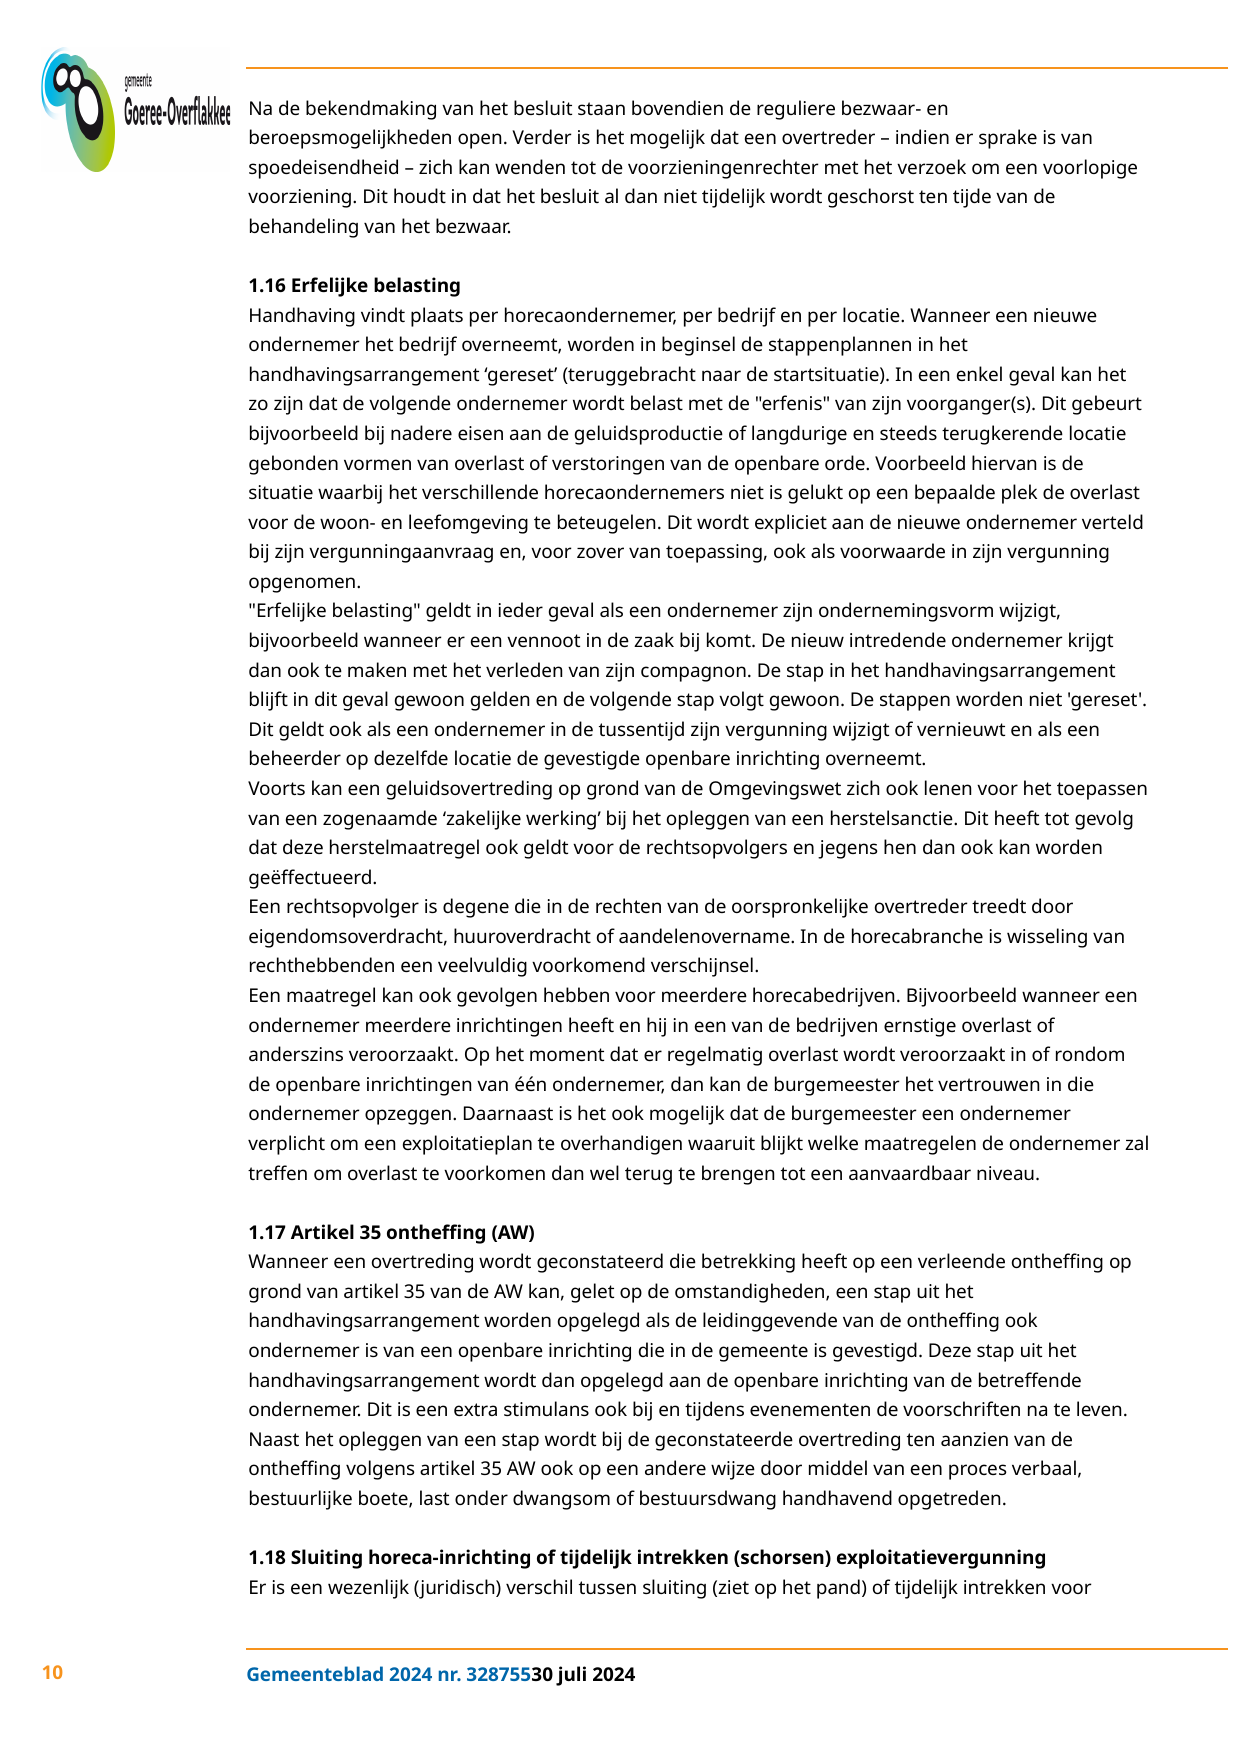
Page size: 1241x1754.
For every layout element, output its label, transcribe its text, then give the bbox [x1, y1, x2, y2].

text "Erfelijke belasting" geldt in ieder geval als een ondernemer zijn ondernemingsvorm wijzigt, bijvoorbeeld wanneer er een vennoot in de zaak bij komt. De nieuw intredende ondernemer krijgt dan ook te maken met het verleden van zijn compagnon. De stap in het handhavingsarrangement blijft in dit geval gewoon gelden en de volgende stap volgt gewoon. De stappen worden niet 'gereset'. Dit geldt ook als een ondernemer in de tussentijd zijn vergunning wijzigt of vernieuwt en als een beheerder op dezelfde locatie de gevestigde openbare inrichting overneemt. [248, 598, 1152, 771]
text Er is een wezenlijk (juridisch) verschil tussen sluiting (ziet op het pand) of tijdelijk intrekken voor [248, 1574, 1152, 1600]
text Wanneer een overtreding wordt geconstateerd die betrekking heeft op een verleende ontheffing op grond van artikel 35 van de AW kan, gelet op de omstandigheden, een stap uit het handhavingsarrangement worden opgelegd als de leidinggevende van de ontheffing ook ondernemer is van een openbare inrichting die in de gemeente is gevestigd. Deze stap uit het handhavingsarrangement wordt dan opgelegd aan de openbare inrichting van de betreffende ondernemer. Dit is een extra stimulans ook bij en tijdens evenementen de voorschriften na te leven. Naast het opleggen van een stap wordt bij de geconstateerde overtreding ten aanzien van de ontheffing volgens artikel 35 AW ook op een andere wijze door middel van een proces verbaal, bestuurlijke boete, last onder dwangsom of bestuursdwang handhavend opgetreden. [248, 1248, 1152, 1511]
text Voorts kan een geluidsovertreding op grond van de Omgevingswet zich ook lenen voor het toepassen van een zogenaamde ‘zakelijke werking’ bij het opleggen van een herstelsanctie. Dit heeft tot gevolg dat deze herstelmaatregel ook geldt voor de rechtsopvolgers en jegens hen dan ook kan worden geëffectueerd. [248, 775, 1152, 890]
text 1.18 Sluiting horeca-inrichting of tijdelijk intrekken (schorsen) exploitatievergunning [248, 1544, 1152, 1570]
picture [41, 47, 231, 172]
text 1.17 Artikel 35 ontheffing (AW) [248, 1219, 1152, 1245]
text 1.16 Erfelijke belasting [248, 272, 1152, 298]
text Een maatregel kan ook gevolgen hebben voor meerdere horecabedrijven. Bijvoorbeeld wanneer een ondernemer meerdere inrichtingen heeft en hij in een van de bedrijven ernstige overlast of anderszins veroorzaakt. Op het moment dat er regelmatig overlast wordt veroorzaakt in of rondom de openbare inrichtingen van één ondernemer, dan kan de burgemeester het vertrouwen in die ondernemer opzeggen. Daarnaast is het ook mogelijk dat de burgemeester een ondernemer verplicht om een exploitatieplan te overhandigen waaruit blijkt welke maatregelen de ondernemer zal treffen om overlast te voorkomen dan wel terug te brengen tot een aanvaardbaar niveau. [248, 982, 1152, 1186]
text Een rechtsopvolger is degene die in de rechten van de oorspronkelijke overtreder treedt door eigendomsoverdracht, huuroverdracht of aandelenovername. In de horecabranche is wisseling van rechthebbenden een veelvuldig voorkomend verschijnsel. [248, 893, 1152, 978]
text Na de bekendmaking van het besluit staan bovendien de reguliere bezwaar- en beroepsmogelijkheden open. Verder is het mogelijk dat een overtreder – indien er sprake is van spoedeisendheid – zich kan wenden tot de voorzieningenrechter met het verzoek om een voorlopige voorziening. Dit houdt in dat het besluit al dan niet tijdelijk wordt geschorst ten tijde van de behandeling van het bezwaar. [248, 95, 1152, 239]
text Handhaving vindt plaats per horecaondernemer, per bedrijf en per locatie. Wanneer een nieuwe ondernemer het bedrijf overneemt, worden in beginsel de stappenplannen in het handhavingsarrangement ‘gereset’ (teruggebracht naar de startsituatie). In een enkel geval kan het zo zijn dat de volgende ondernemer wordt belast met de "erfenis" van zijn voorganger(s). Dit gebeurt bijvoorbeeld bij nadere eisen aan de geluidsproductie of langdurige en steeds terugkerende locatie gebonden vormen van overlast of verstoringen van de openbare orde. Voorbeeld hiervan is de situatie waarbij het verschillende horecaondernemers niet is gelukt op een bepaalde plek de overlast voor de woon- en leefomgeving te beteugelen. Dit wordt expliciet aan de nieuwe ondernemer verteld bij zijn vergunningaanvraag en, voor zover van toepassing, ook als voorwaarde in zijn vergunning opgenomen. [248, 302, 1152, 594]
